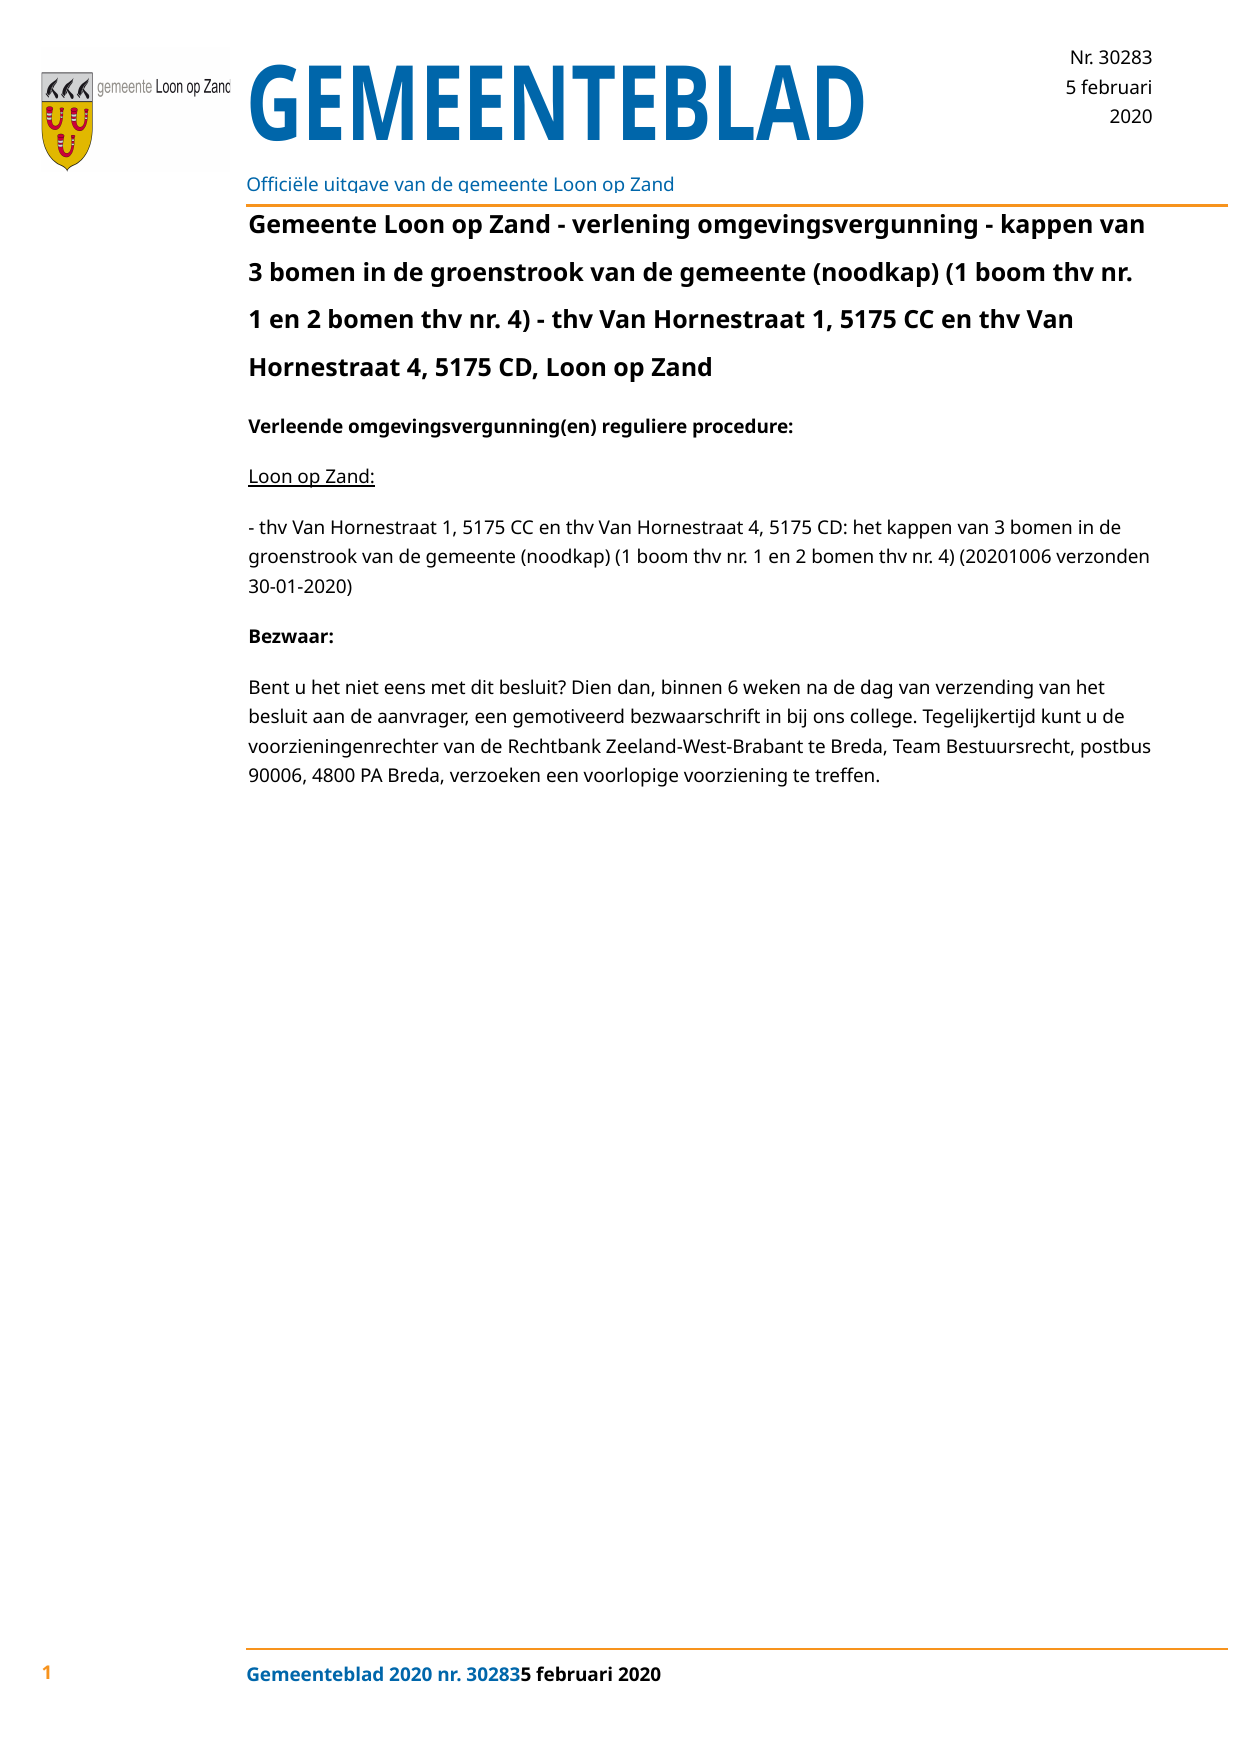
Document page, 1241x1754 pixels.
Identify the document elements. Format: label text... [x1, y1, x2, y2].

picture [41, 47, 231, 172]
text - thv Van Hornestraat 1, 5175 CC en thv Van Hornestraat 4, 5175 CD: het kappen van 3 bomen in de groenstrook van de gemeente (noodkap) (1 boom thv nr. 1 en 2 bomen thv nr. 4) (20201006 verzonden 30-01-2020) [248, 514, 1152, 599]
text Gemeente Loon op Zand - verlening omgevingsvergunning - kappen van 3 bomen in de groenstrook van de gemeente (noodkap) (1 boom thv nr. 1 en 2 bomen thv nr. 4) - thv Van Hornestraat 1, 5175 CC en thv Van Hornestraat 4, 5175 CD, Loon op Zand [248, 207, 1152, 384]
text Bent u het niet eens met dit besluit? Dien dan, binnen 6 weken na de dag van verzending van het besluit aan de aanvrager, een gemotiveerd bezwaarschrift in bij ons college. Tegelijkertijd kunt u de voorzieningenrechter van de Rechtbank Zeeland-West-Brabant te Breda, Team Bestuursrecht, postbus 90006, 4800 PA Breda, verzoeken een voorlopige voorziening te treffen. [248, 674, 1152, 788]
text Bezwaar: [248, 623, 1152, 649]
text Loon op Zand: [248, 463, 1152, 489]
text Verleende omgevingsvergunning(en) reguliere procedure: [248, 413, 1152, 439]
